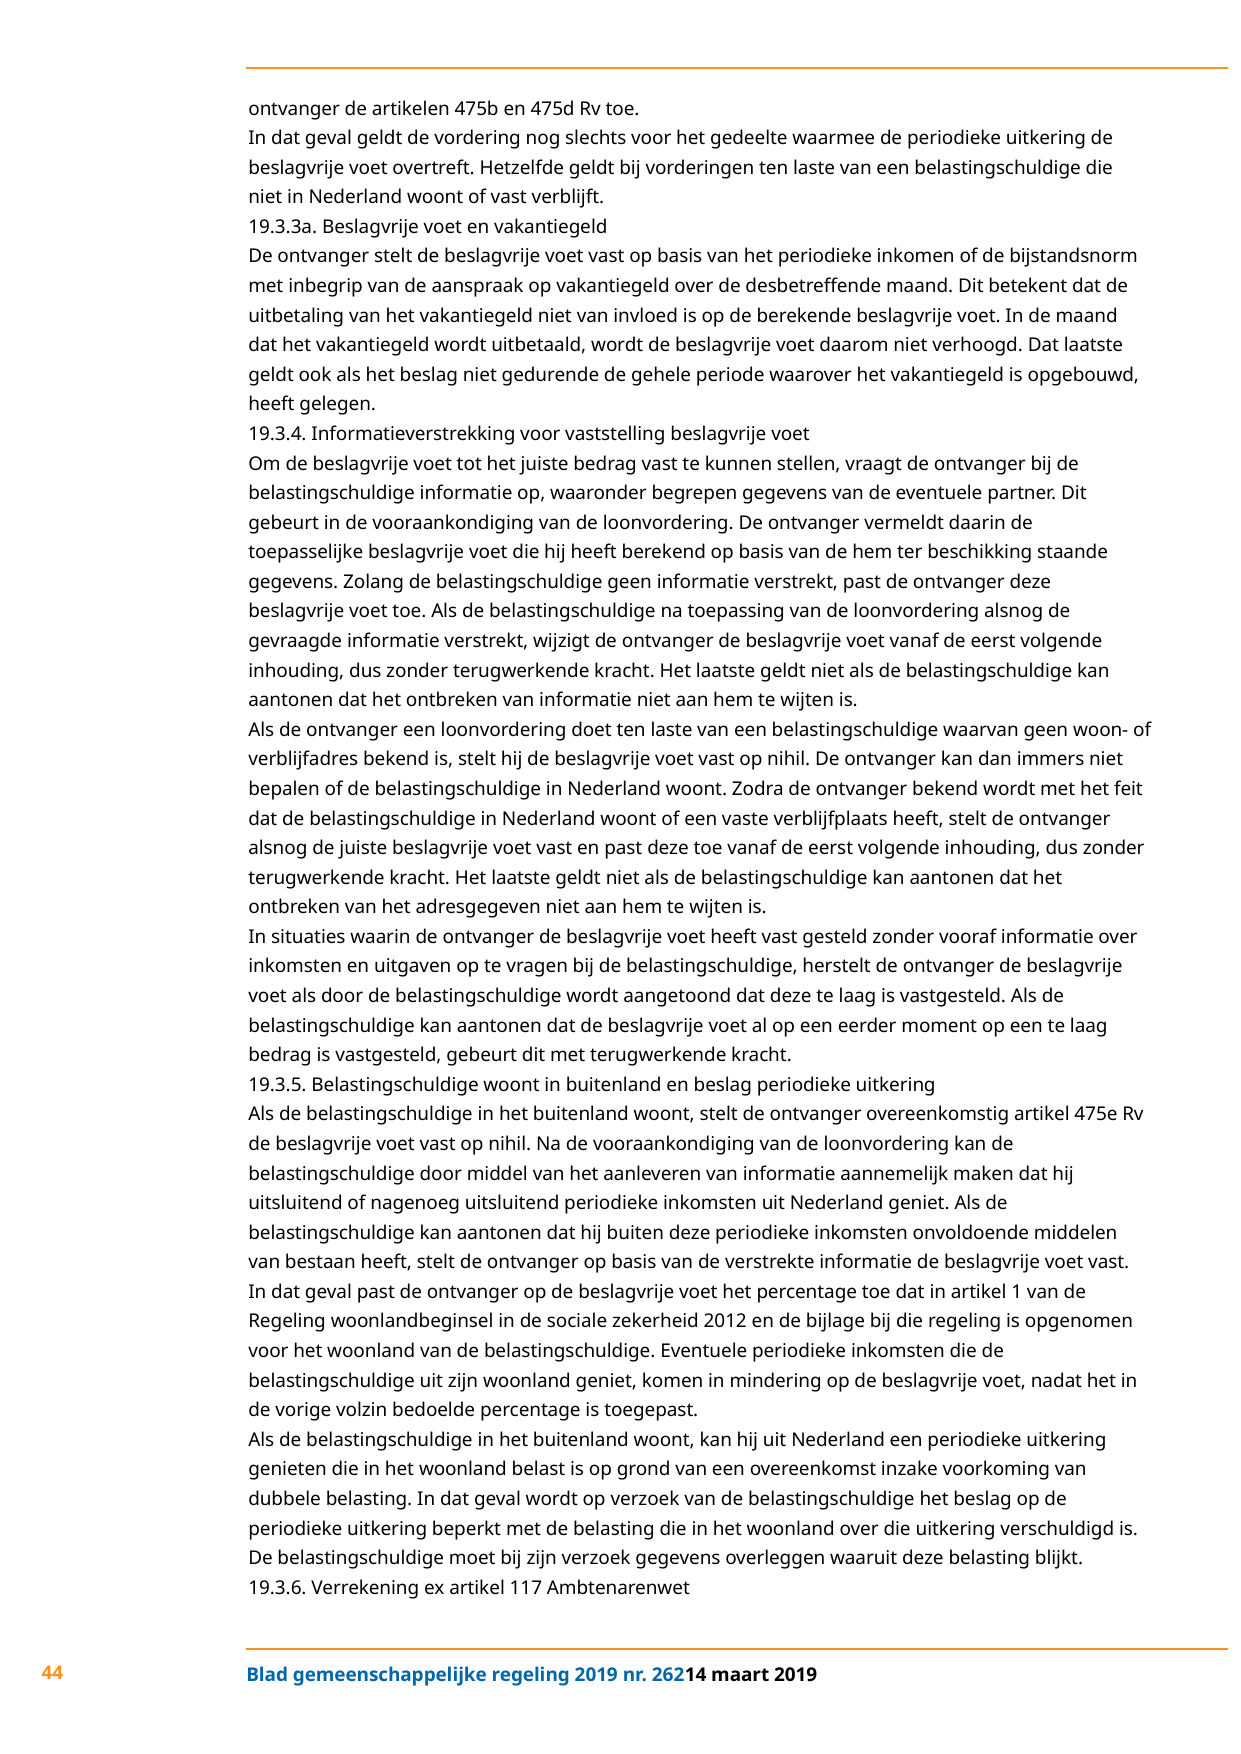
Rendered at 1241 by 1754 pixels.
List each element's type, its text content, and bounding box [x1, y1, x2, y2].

text 19.3.3a. Beslagvrije voet en vakantiegeld [248, 213, 1152, 239]
text In dat geval geldt de vordering nog slechts voor het gedeelte waarmee de periodieke uitkering de beslagvrije voet overtreft. Hetzelfde geldt bij vorderingen ten laste van een belastingschuldige die niet in Nederland woont of vast verblijft. [248, 124, 1152, 209]
text De ontvanger stelt de beslagvrije voet vast op basis van het periodieke inkomen of de bijstandsnorm met inbegrip van de aanspraak op vakantiegeld over de desbetreffende maand. Dit betekent dat de uitbetaling van het vakantiegeld niet van invloed is op de berekende beslagvrije voet. In de maand dat het vakantiegeld wordt uitbetaald, wordt de beslagvrije voet daarom niet verhoogd. Dat laatste geldt ook als het beslag niet gedurende de gehele periode waarover het vakantiegeld is opgebouwd, heeft gelegen. [248, 243, 1152, 416]
text Als de ontvanger een loonvordering doet ten laste van een belastingschuldige waarvan geen woon- of verblijfadres bekend is, stelt hij de beslagvrije voet vast op nihil. De ontvanger kan dan immers niet bepalen of de belastingschuldige in Nederland woont. Zodra de ontvanger bekend wordt met het feit dat de belastingschuldige in Nederland woont of een vaste verblijfplaats heeft, stelt de ontvanger alsnog de juiste beslagvrije voet vast en past deze toe vanaf de eerst volgende inhouding, dus zonder terugwerkende kracht. Het laatste geldt niet als de belastingschuldige kan aantonen dat het ontbreken van het adresgegeven niet aan hem te wijten is. [248, 716, 1152, 919]
text Als de belastingschuldige in het buitenland woont, kan hij uit Nederland een periodieke uitkering genieten die in het woonland belast is op grond van een overeenkomst inzake voorkoming van dubbele belasting. In dat geval wordt op verzoek van de belastingschuldige het beslag op de periodieke uitkering beperkt met de belasting die in het woonland over die uitkering verschuldigd is. De belastingschuldige moet bij zijn verzoek gegevens overleggen waaruit deze belasting blijkt. [248, 1426, 1152, 1570]
text In dat geval past de ontvanger op de beslagvrije voet het percentage toe dat in artikel 1 van de Regeling woonlandbeginsel in de sociale zekerheid 2012 en de bijlage bij die regeling is opgenomen voor het woonland van de belastingschuldige. Eventuele periodieke inkomsten die de belastingschuldige uit zijn woonland geniet, komen in mindering op de beslagvrije voet, nadat het in de vorige volzin bedoelde percentage is toegepast. [248, 1278, 1152, 1422]
picture [41, 47, 231, 172]
text Om de beslagvrije voet tot het juiste bedrag vast te kunnen stellen, vraagt de ontvanger bij de belastingschuldige informatie op, waaronder begrepen gegevens van de eventuele partner. Dit gebeurt in de vooraankondiging van de loonvordering. De ontvanger vermeldt daarin de toepasselijke beslagvrije voet die hij heeft berekend op basis van de hem ter beschikking staande gegevens. Zolang de belastingschuldige geen informatie verstrekt, past de ontvanger deze beslagvrije voet toe. Als de belastingschuldige na toepassing van de loonvordering alsnog de gevraagde informatie verstrekt, wijzigt de ontvanger de beslagvrije voet vanaf de eerst volgende inhouding, dus zonder terugwerkende kracht. Het laatste geldt niet als de belastingschuldige kan aantonen dat het ontbreken van informatie niet aan hem te wijten is. [248, 450, 1152, 712]
text 19.3.4. Informatieverstrekking voor vaststelling beslagvrije voet [248, 420, 1152, 446]
text 19.3.5. Belastingschuldige woont in buitenland en beslag periodieke uitkering [248, 1071, 1152, 1097]
text In situaties waarin de ontvanger de beslagvrije voet heeft vast gesteld zonder vooraf informatie over inkomsten en uitgaven op te vragen bij de belastingschuldige, herstelt de ontvanger de beslagvrije voet als door de belastingschuldige wordt aangetoond dat deze te laag is vastgesteld. Als de belastingschuldige kan aantonen dat de beslagvrije voet al op een eerder moment op een te laag bedrag is vastgesteld, gebeurt dit met terugwerkende kracht. [248, 923, 1152, 1067]
text 19.3.6. Verrekening ex artikel 117 Ambtenarenwet [248, 1574, 1152, 1600]
text Als de belastingschuldige in het buitenland woont, stelt de ontvanger overeenkomstig artikel 475e Rv de beslagvrije voet vast op nihil. Na de vooraankondiging van de loonvordering kan de belastingschuldige door middel van het aanleveren van informatie aannemelijk maken dat hij uitsluitend of nagenoeg uitsluitend periodieke inkomsten uit Nederland geniet. Als de belastingschuldige kan aantonen dat hij buiten deze periodieke inkomsten onvoldoende middelen van bestaan heeft, stelt de ontvanger op basis van de verstrekte informatie de beslagvrije voet vast. [248, 1101, 1152, 1274]
text ontvanger de artikelen 475b en 475d Rv toe. [248, 95, 1152, 121]
